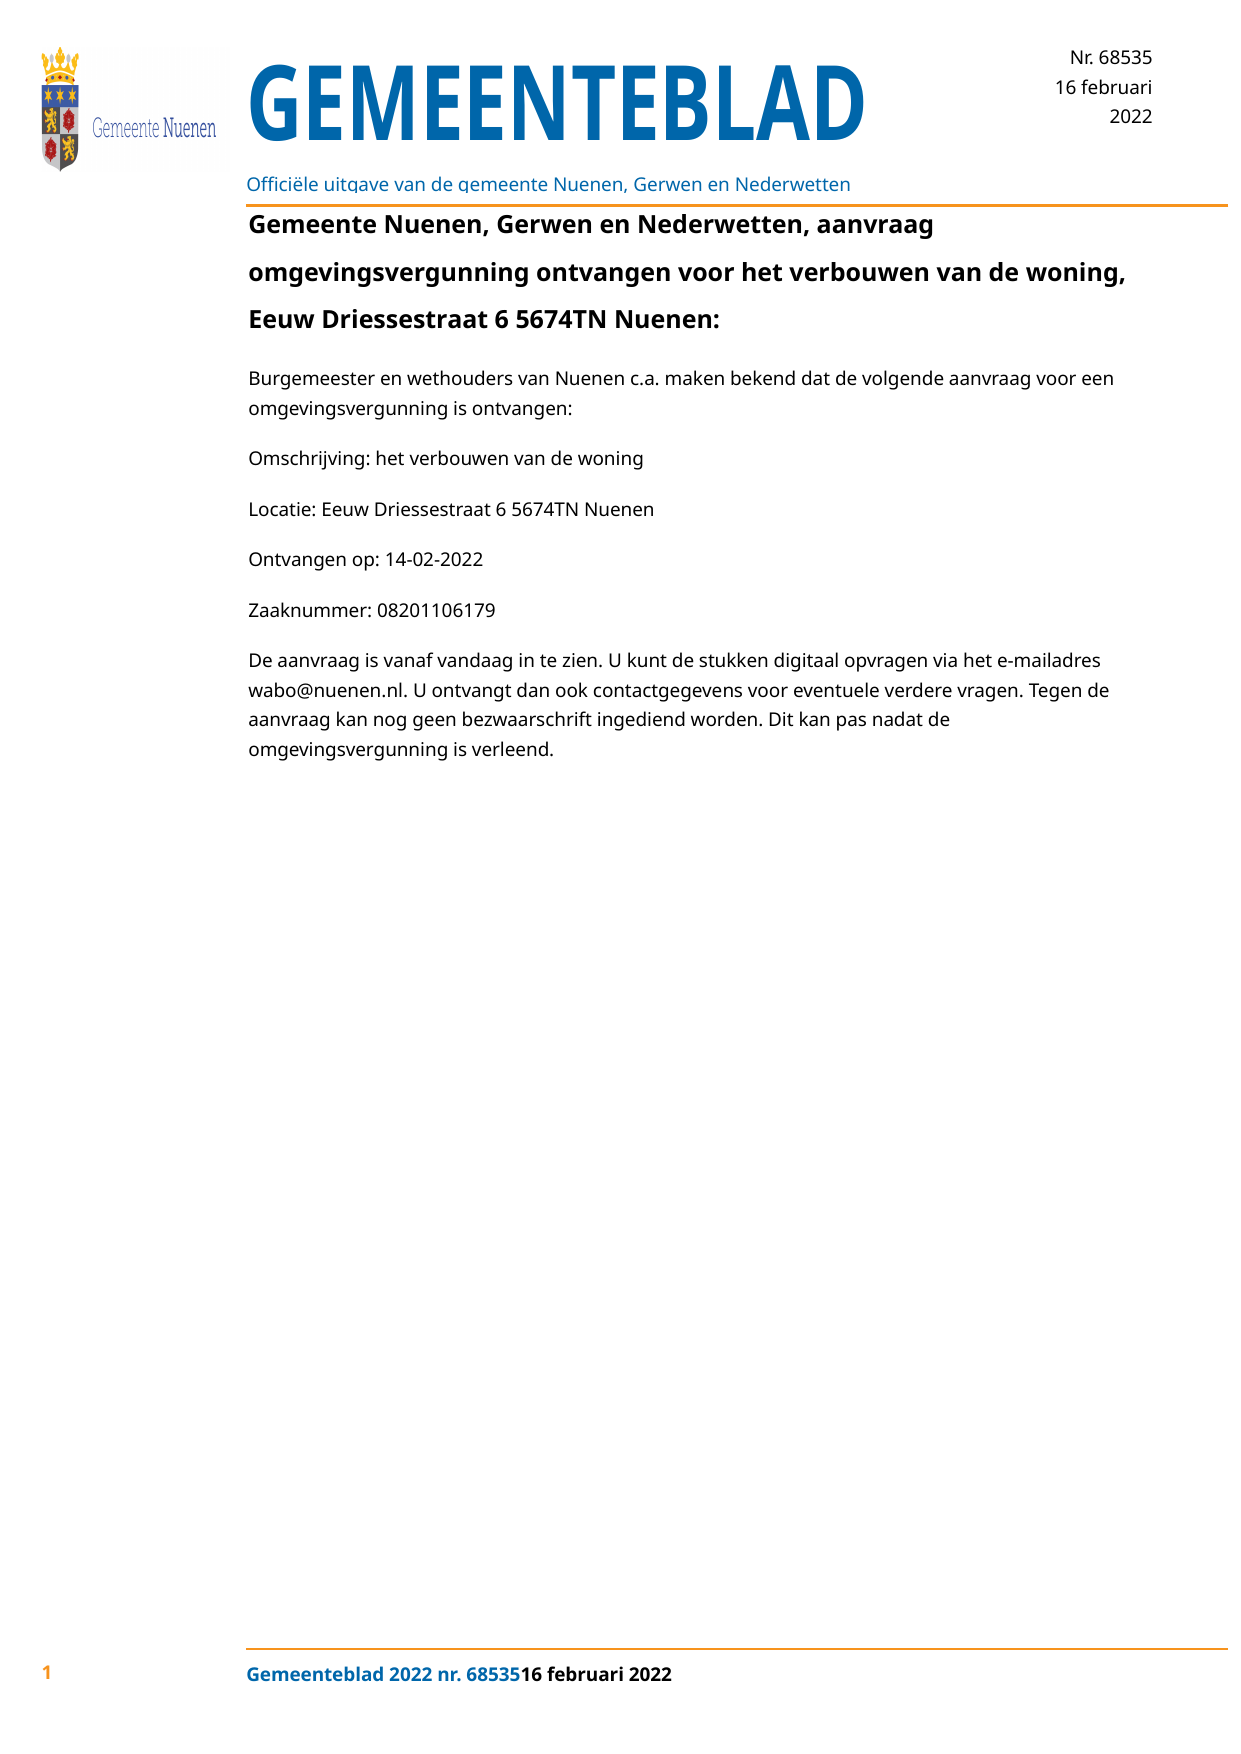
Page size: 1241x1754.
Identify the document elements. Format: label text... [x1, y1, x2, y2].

text De aanvraag is vanaf vandaag in te zien. U kunt de stukken digitaal opvragen via het e-mailadres wabo@nuenen.nl. U ontvangt dan ook contactgegevens voor eventuele verdere vragen. Tegen de aanvraag kan nog geen bezwaarschrift ingediend worden. Dit kan pas nadat de omgevingsvergunning is verleend. [248, 647, 1152, 762]
text Burgemeester en wethouders van Nuenen c.a. maken bekend dat de volgende aanvraag voor een omgevingsvergunning is ontvangen: [248, 366, 1152, 421]
text Gemeente Nuenen, Gerwen en Nederwetten, aanvraag omgevingsvergunning ontvangen voor het verbouwen van de woning, Eeuw Driessestraat 6 5674TN Nuenen: [248, 207, 1152, 336]
text Zaaknummer: 08201106179 [248, 597, 1152, 622]
text Locatie: Eeuw Driessestraat 6 5674TN Nuenen [248, 496, 1152, 522]
text Ontvangen op: 14-02-2022 [248, 546, 1152, 572]
picture [41, 47, 231, 172]
text Omschrijving: het verbouwen van de woning [248, 446, 1152, 471]
